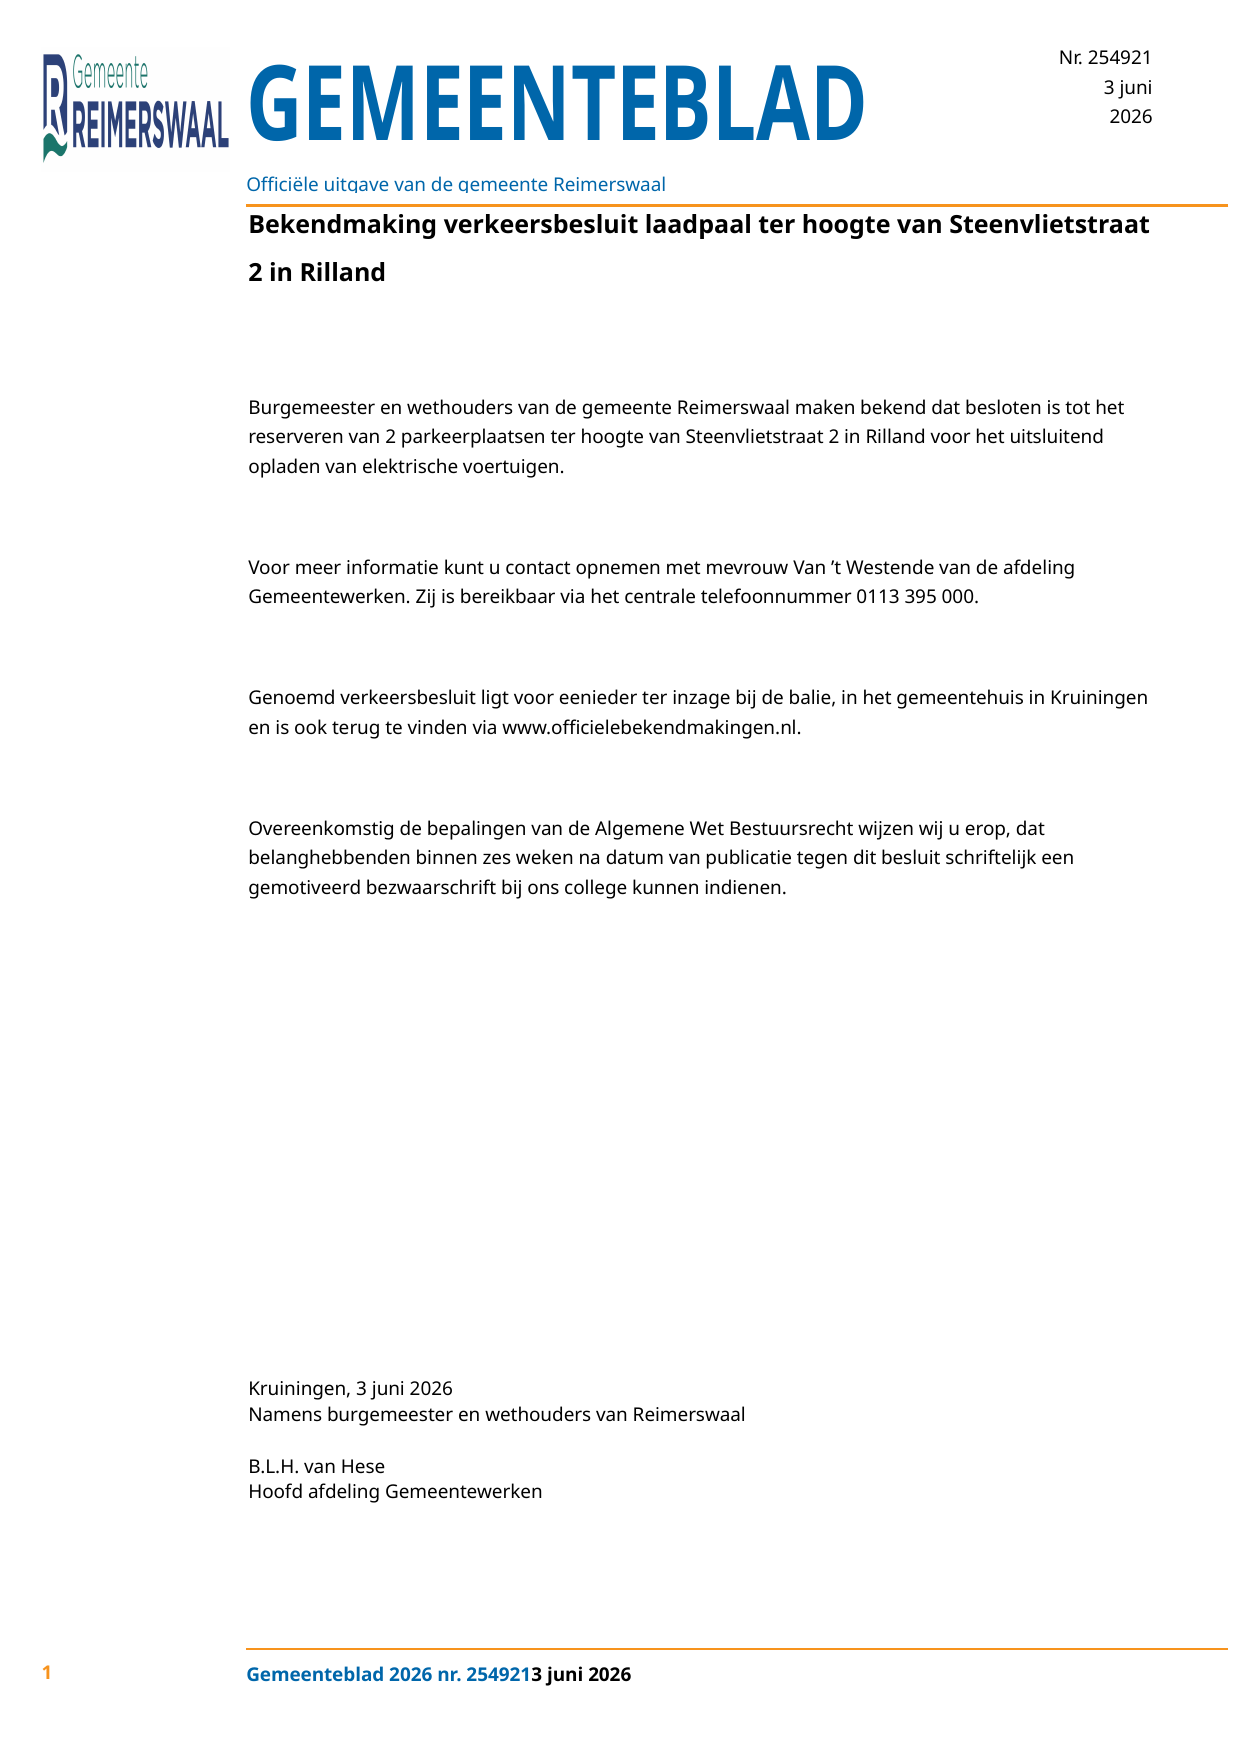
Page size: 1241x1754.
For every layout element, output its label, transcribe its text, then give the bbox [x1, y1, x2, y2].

text Voor meer informatie kunt u contact opnemen met mevrouw Van ’t Westende van de afdeling Gemeentewerken. Zij is bereikbaar via het centrale telefoonnummer 0113 395 000. [248, 554, 1152, 609]
text Hoofd afdeling Gemeentewerken [248, 1478, 1152, 1504]
text Burgemeester en wethouders van de gemeente Reimerswaal maken bekend dat besloten is tot het reserveren van 2 parkeerplaatsen ter hoogte van Steenvlietstraat 2 in Rilland voor het uitsluitend opladen van elektrische voertuigen. [248, 394, 1152, 479]
text Genoemd verkeersbesluit ligt voor eenieder ter inzage bij de balie, in het gemeentehuis in Kruiningen en is ook terug te vinden via www.officielebekendmakingen.nl. [248, 684, 1152, 740]
text Bekendmaking verkeersbesluit laadpaal ter hoogte van Steenvlietstraat 2 in Rilland [248, 207, 1152, 288]
text B.L.H. van Hese [248, 1453, 1152, 1478]
text Overeenkomstig de bepalingen van de Algemene Wet Bestuursrecht wijzen wij u erop, dat belanghebbenden binnen zes weken na datum van publicatie tegen dit besluit schriftelijk een gemotiveerd bezwaarschrift bij ons college kunnen indienen. [248, 815, 1152, 900]
picture [41, 47, 231, 172]
text Namens burgemeester en wethouders van Reimerswaal [248, 1401, 1152, 1427]
text Kruiningen, 3 juni 2026 [248, 1376, 1152, 1401]
